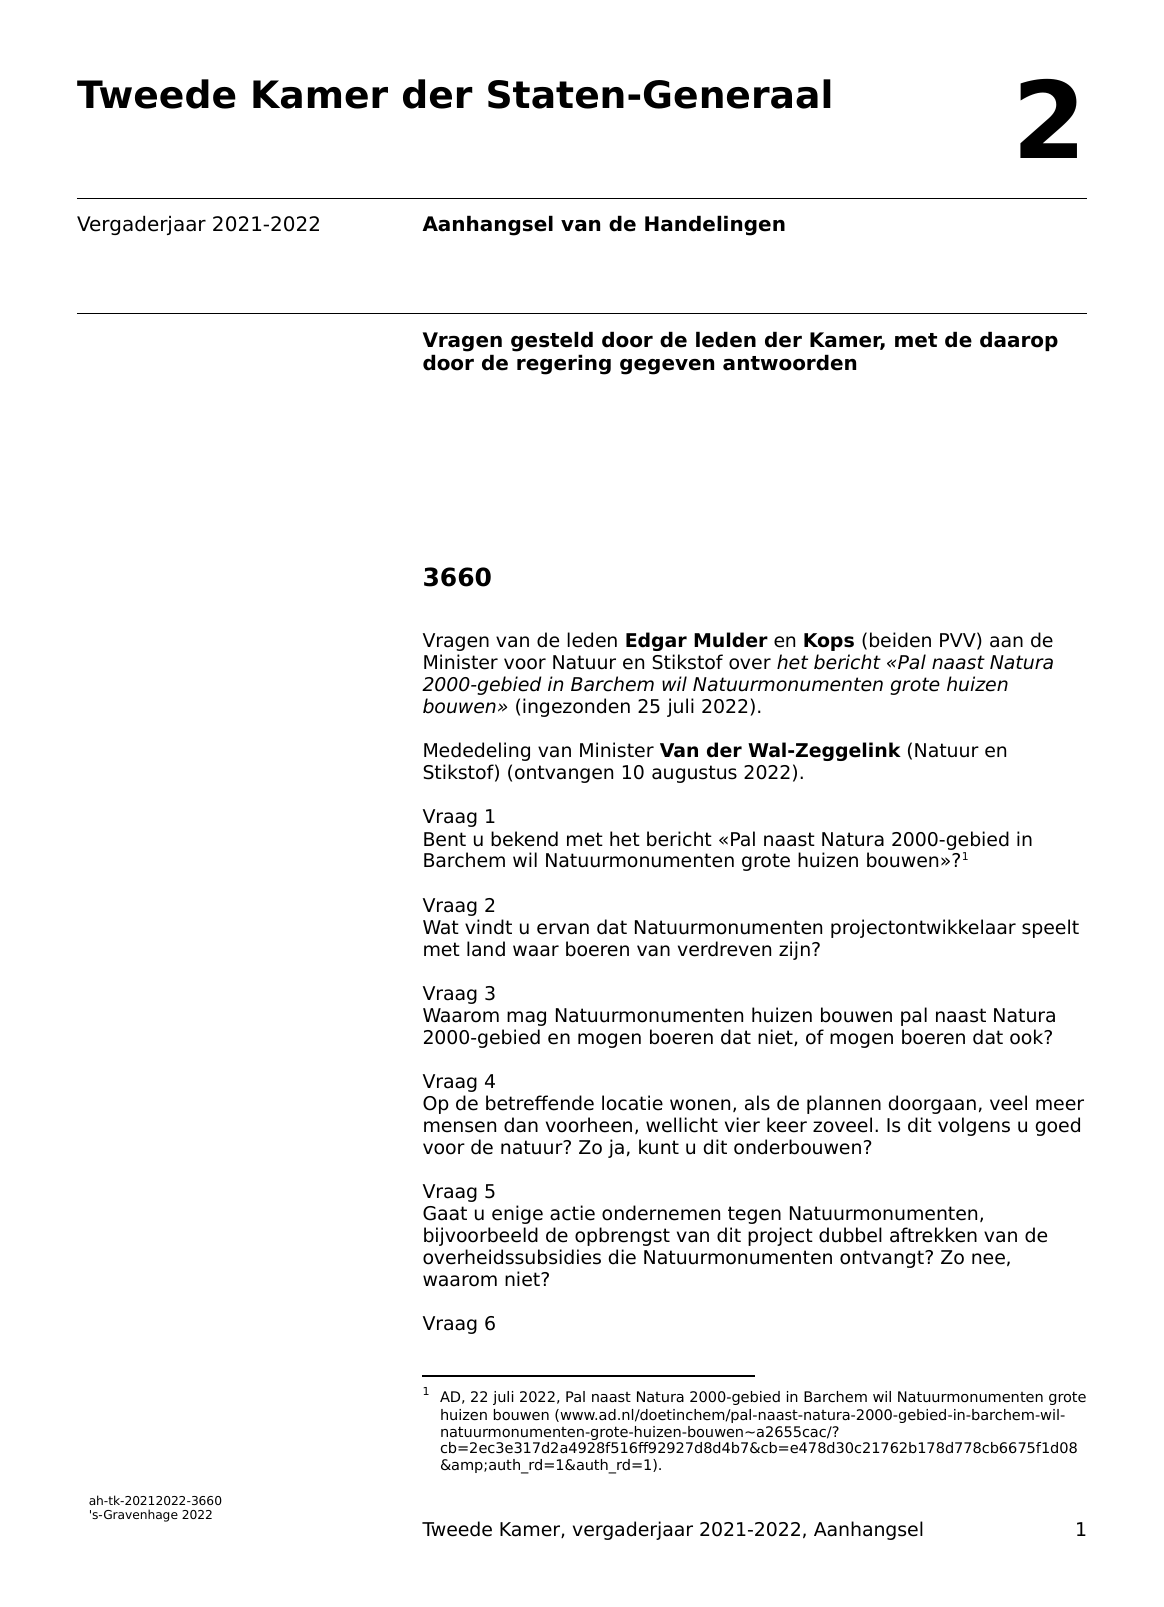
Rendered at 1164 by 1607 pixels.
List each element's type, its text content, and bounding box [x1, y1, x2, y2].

text Gaat u enige actie ondernemen tegen Natuurmonumenten, bijvoorbeeld de opbrengst van dit project dubbel aftrekken van de overheidssubsidies die Natuurmonumenten ontvangt? Zo nee, waarom niet? [422, 1203, 1087, 1291]
text Bent u bekend met het bericht «Pal naast Natura 2000-gebied in Barchem wil Natuurmonumenten grote huizen bouwen»? [422, 828, 1087, 872]
text 3660 [422, 563, 1087, 592]
text Vraag 3 [422, 983, 1087, 1005]
text Waarom mag Natuurmonumenten huizen bouwen pal naast Natura 2000-gebied en mogen boeren dat niet, of mogen boeren dat ook? [422, 1005, 1087, 1049]
text Vraag 2 [422, 894, 1087, 917]
text ah-tk-20212022-3660 [88, 1494, 323, 1508]
text AD, 22 juli 2022, Pal naast Natura 2000-gebied in Barchem wil Natuurmonumenten grote huizen bouwen (www.ad.nl/doetinchem/pal-naast-natura-2000-gebied-in-barchem-wil-natuurmonumenten-grote-huizen-bouwen~a2655cac/?cb=2ec3e317d2a4928f516ff92927d8d4b7&cb=e478d30c21762b178d778cb6675f1d08&amp;auth_rd=1&auth_rd=1). [422, 1385, 1087, 1474]
table_header 2 [886, 59, 1087, 198]
table_header Tweede Kamer der Staten-Generaal [77, 59, 886, 198]
text Wat vindt u ervan dat Natuurmonumenten projectontwikkelaar speelt met land waar boeren van verdreven zijn? [422, 917, 1087, 961]
text Vraag 5 [422, 1181, 1087, 1203]
text Vraag 1 [422, 806, 1087, 828]
table_cell Vergaderjaar 2021-2022 [77, 199, 422, 313]
text Op de betreffende locatie wonen, als de plannen doorgaan, veel meer mensen dan voorheen, wellicht vier keer zoveel. Is dit volgens u goed voor de natuur? Zo ja, kunt u dit onderbouwen? [422, 1093, 1087, 1159]
text Vraag 4 [422, 1071, 1087, 1093]
table_cell Vragen gesteld door de leden der Kamer, met de daarop door de regering gegeven antwoorden [422, 314, 1087, 375]
text Vragen van de leden Edgar Mulder en Kops (beiden PVV) aan de Minister voor Natuur en Stikstof over het bericht «Pal naast Natura 2000-gebied in Barchem wil Natuurmonumenten grote huizen bouwen» (ingezonden 25 juli 2022). [422, 630, 1087, 718]
text Vraag 6 [422, 1313, 1087, 1335]
table_cell [77, 314, 422, 375]
text 's-Gravenhage 2022 [88, 1508, 323, 1522]
table_cell Aanhangsel van de Handelingen [422, 199, 1087, 313]
text Mededeling van Minister Van der Wal-Zeggelink (Natuur en Stikstof) (ontvangen 10 augustus 2022). [422, 740, 1087, 784]
